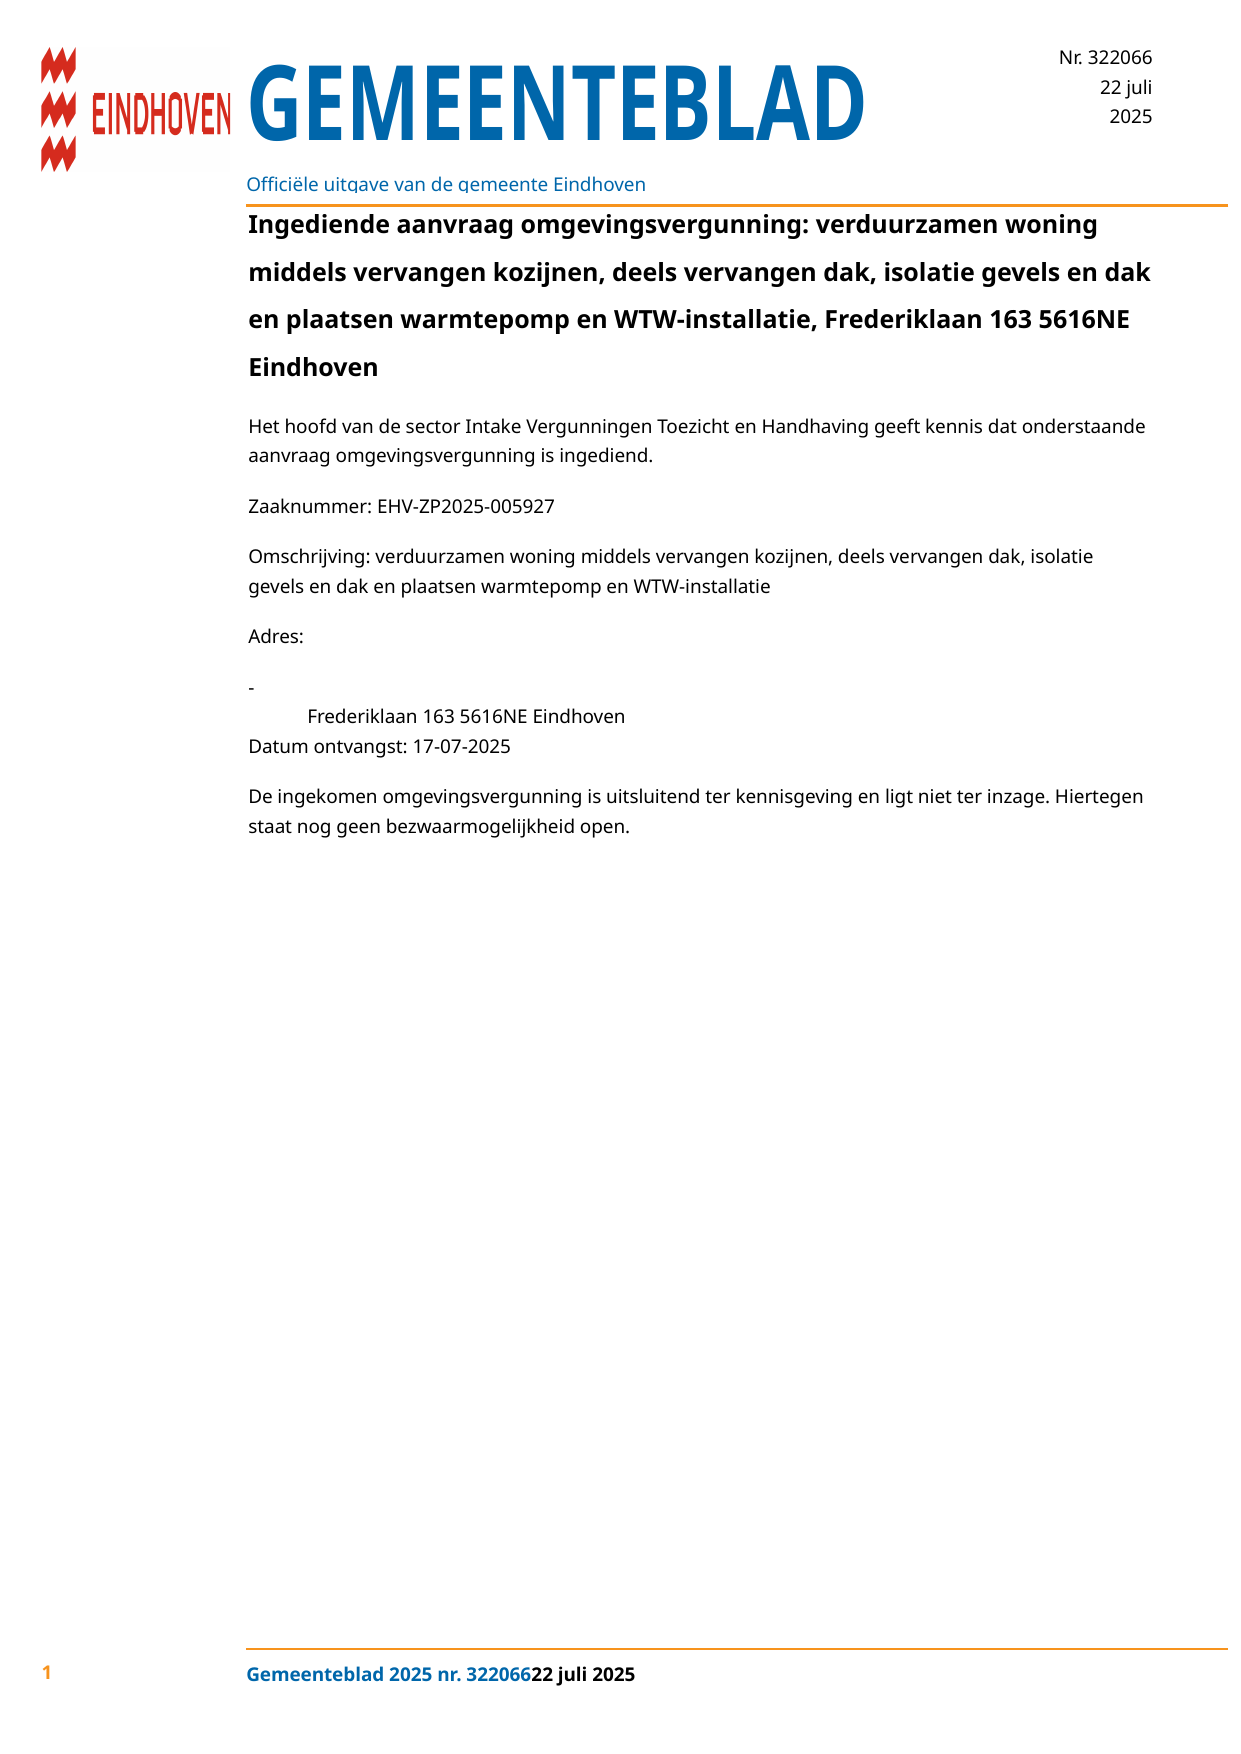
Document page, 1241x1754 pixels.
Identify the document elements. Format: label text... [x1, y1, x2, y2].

picture [41, 47, 231, 172]
list Frederiklaan 163 5616NE Eindhoven [248, 703, 1152, 729]
text Omschrijving: verduurzamen woning middels vervangen kozijnen, deels vervangen dak, isolatie gevels en dak en plaatsen warmtepomp en WTW-installatie [248, 543, 1152, 599]
text Adres: [248, 623, 1152, 649]
text De ingekomen omgevingsvergunning is uitsluitend ter kennisgeving en ligt niet ter inzage. Hiertegen staat nog geen bezwaarmogelijkheid open. [248, 783, 1152, 839]
text Datum ontvangst: 17-07-2025 [248, 733, 1152, 759]
text Zaaknummer: EHV-ZP2025-005927 [248, 493, 1152, 519]
text Ingediende aanvraag omgevingsvergunning: verduurzamen woning middels vervangen kozijnen, deels vervangen dak, isolatie gevels en dak en plaatsen warmtepomp en WTW-installatie, Frederiklaan 163 5616NE Eindhoven [248, 207, 1152, 384]
text Het hoofd van de sector Intake Vergunningen Toezicht en Handhaving geeft kennis dat onderstaande aanvraag omgevingsvergunning is ingediend. [248, 413, 1152, 468]
